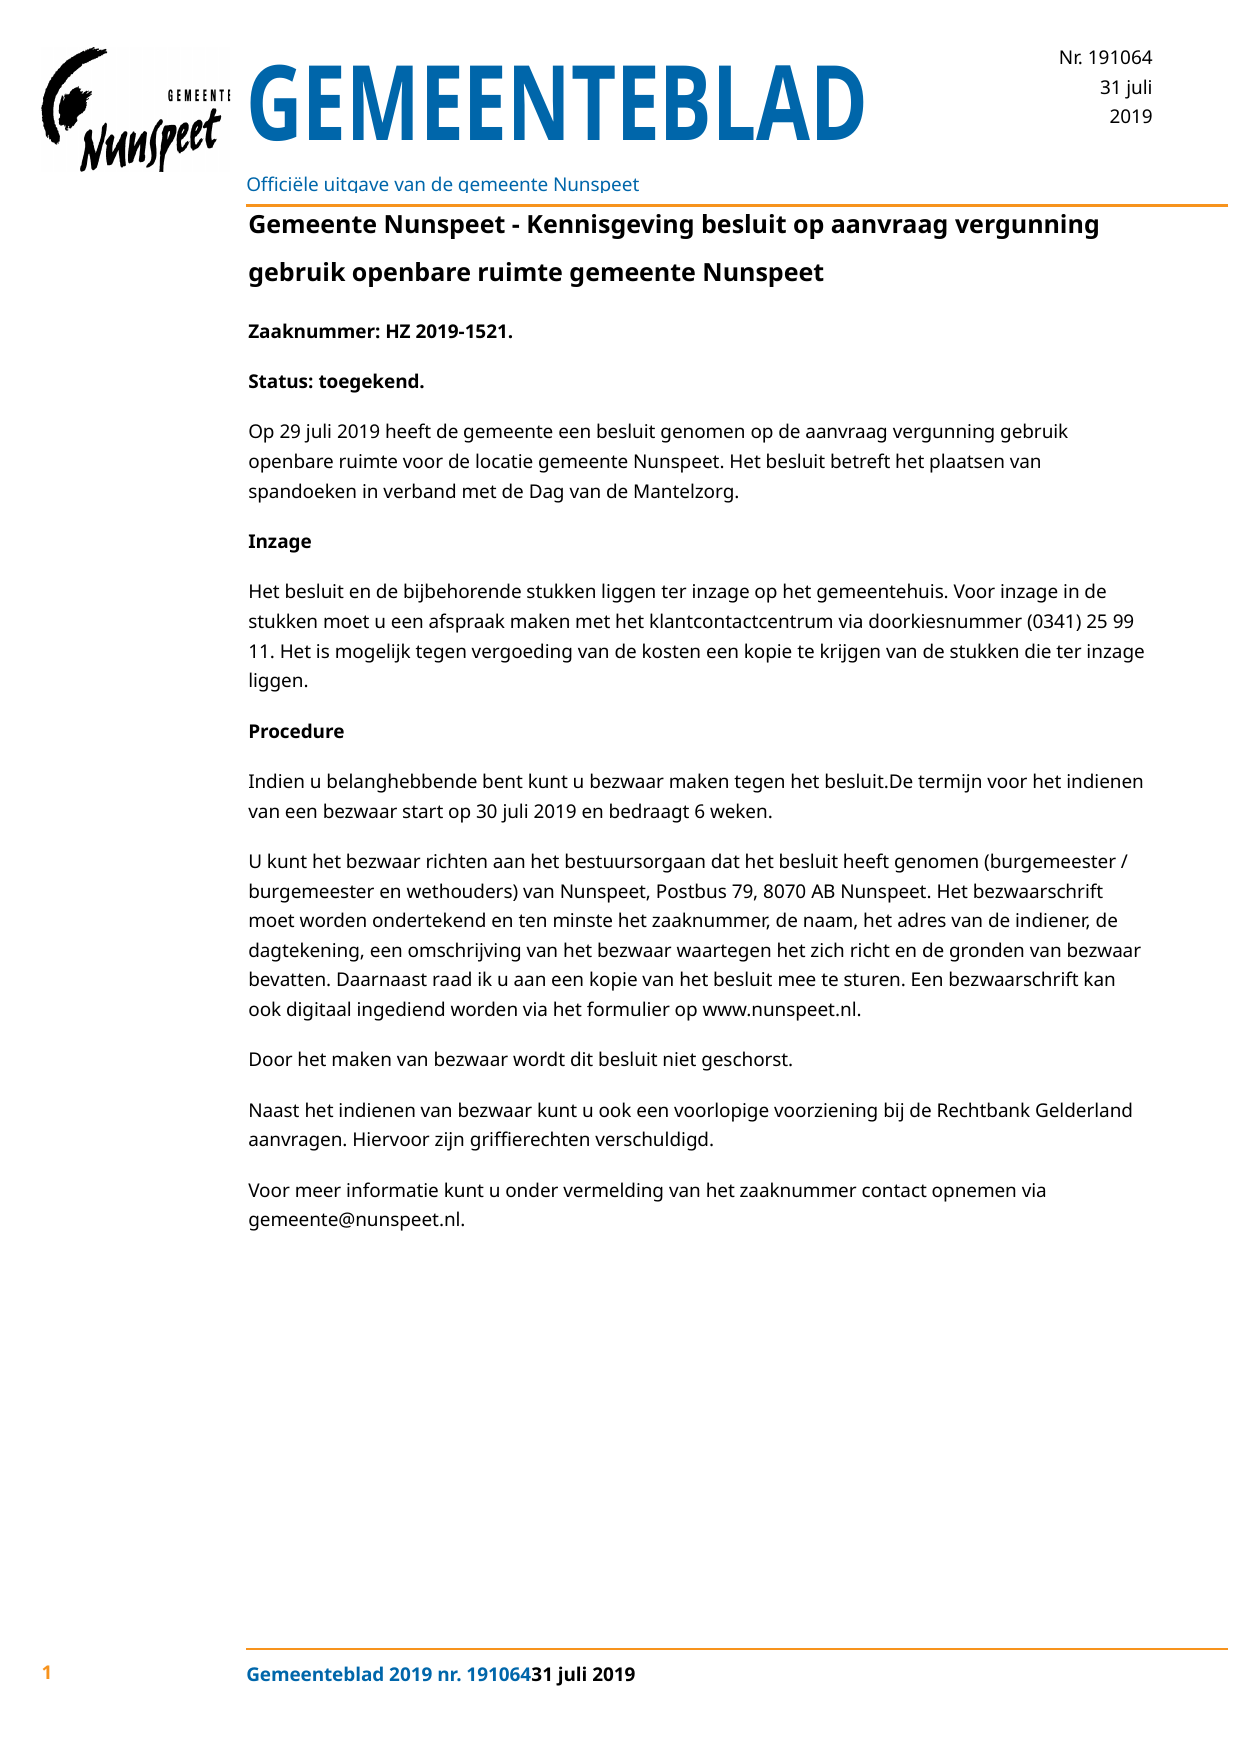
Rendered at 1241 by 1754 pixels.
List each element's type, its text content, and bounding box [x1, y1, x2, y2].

text Het besluit en de bijbehorende stukken liggen ter inzage op het gemeentehuis. Voor inzage in de stukken moet u een afspraak maken met het klantcontactcentrum via doorkiesnummer (0341) 25 99 11. Het is mogelijk tegen vergoeding van de kosten een kopie te krijgen van de stukken die ter inzage liggen. [248, 579, 1152, 693]
text Naast het indienen van bezwaar kunt u ook een voorlopige voorziening bij de Rechtbank Gelderland aanvragen. Hiervoor zijn griffierechten verschuldigd. [248, 1097, 1152, 1152]
text Inzage [248, 528, 1152, 554]
text Procedure [248, 718, 1152, 744]
picture [41, 47, 231, 172]
text U kunt het bezwaar richten aan het bestuursorgaan dat het besluit heeft genomen (burgemeester / burgemeester en wethouders) van Nunspeet, Postbus 79, 8070 AB Nunspeet. Het bezwaarschrift moet worden ondertekend en ten minste het zaaknummer, de naam, het adres van de indiener, de dagtekening, een omschrijving van het bezwaar waartegen het zich richt en de gronden van bezwaar bevatten. Daarnaast raad ik u aan een kopie van het besluit mee te sturen. Een bezwaarschrift kan ook digitaal ingediend worden via het formulier op www.nunspeet.nl. [248, 848, 1152, 1022]
text Op 29 juli 2019 heeft de gemeente een besluit genomen op de aanvraag vergunning gebruik openbare ruimte voor de locatie gemeente Nunspeet. Het besluit betreft het plaatsen van spandoeken in verband met de Dag van de Mantelzorg. [248, 419, 1152, 504]
text Indien u belanghebbende bent kunt u bezwaar maken tegen het besluit.De termijn voor het indienen van een bezwaar start op 30 juli 2019 en bedraagt 6 weken. [248, 768, 1152, 824]
text Status: toegekend. [248, 368, 1152, 394]
text Voor meer informatie kunt u onder vermelding van het zaaknummer contact opnemen via gemeente@nunspeet.nl. [248, 1177, 1152, 1232]
text Zaaknummer: HZ 2019-1521. [248, 318, 1152, 344]
text Door het maken van bezwaar wordt dit besluit niet geschorst. [248, 1047, 1152, 1072]
text Gemeente Nunspeet - Kennisgeving besluit op aanvraag vergunning gebruik openbare ruimte gemeente Nunspeet [248, 207, 1152, 288]
